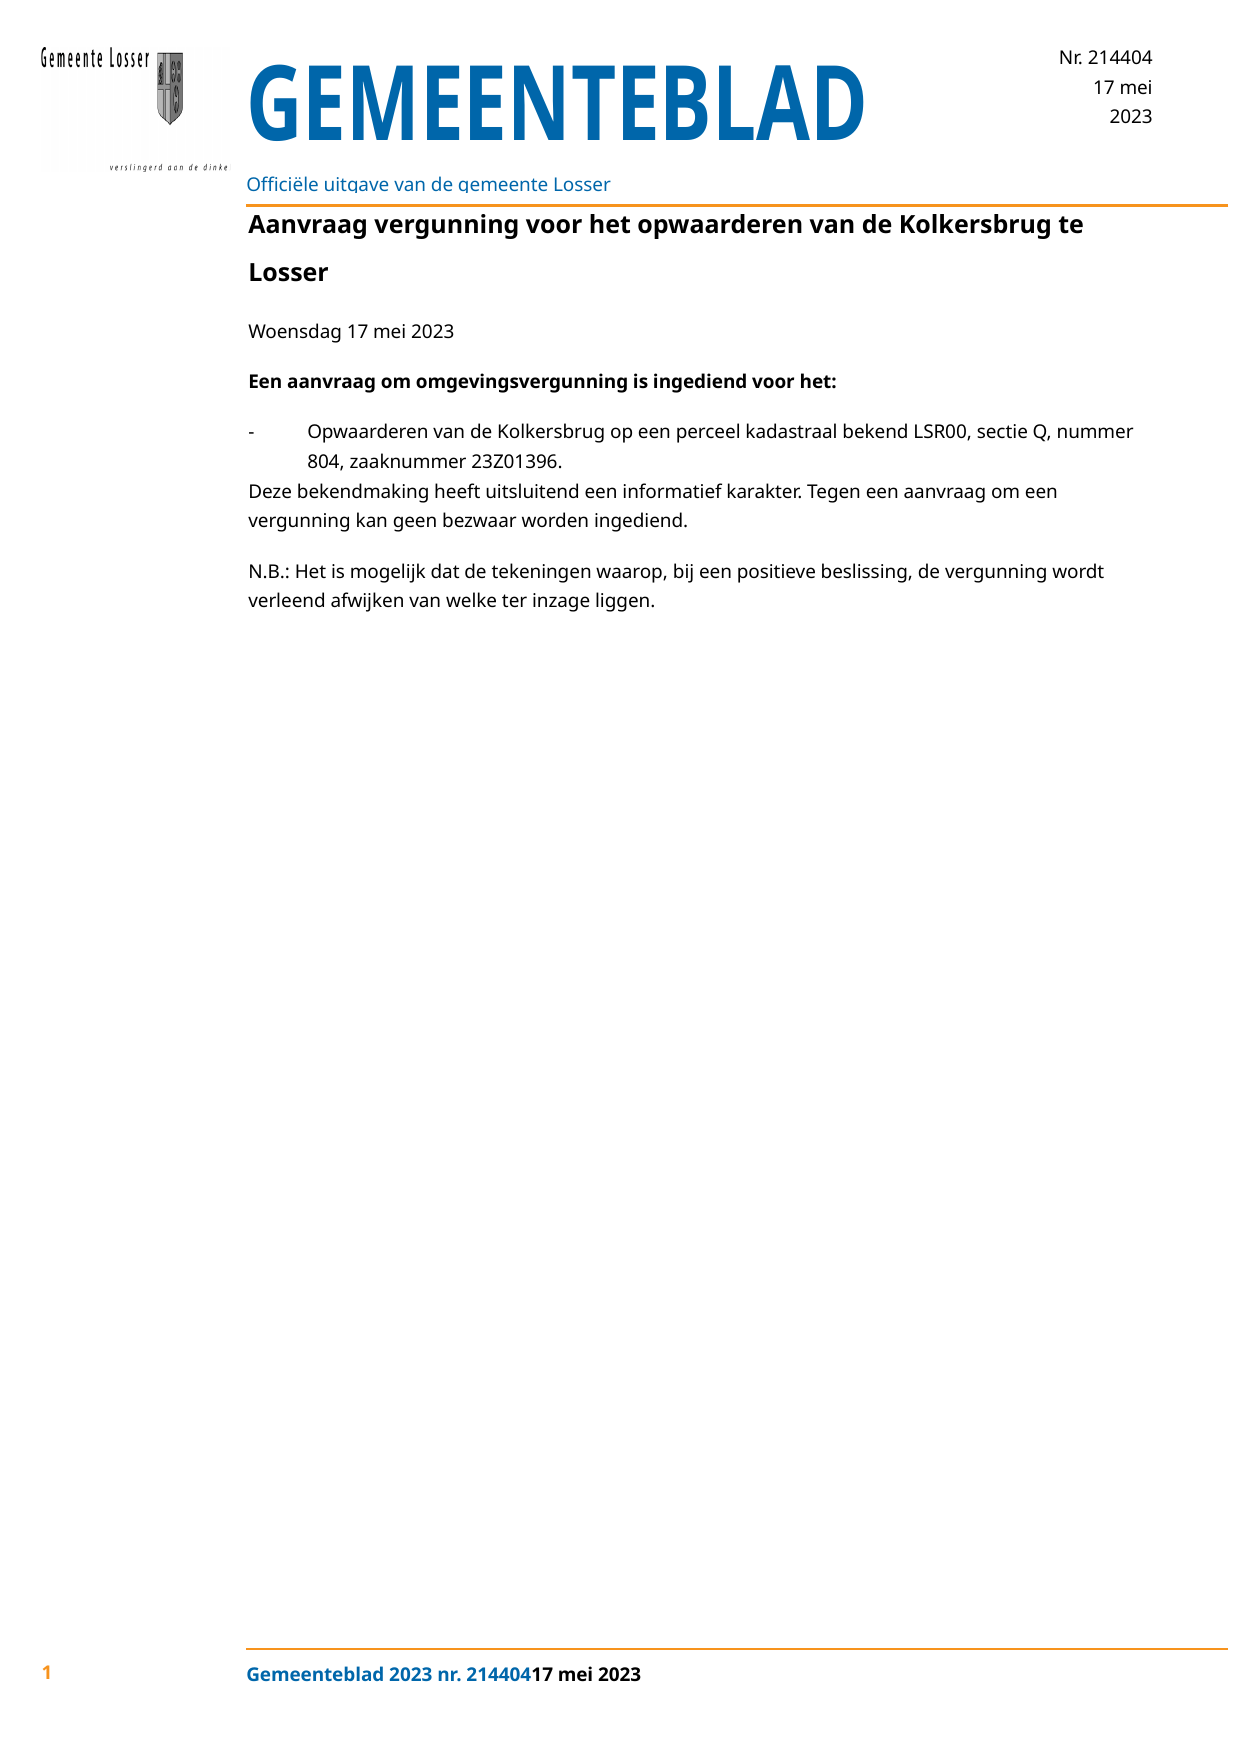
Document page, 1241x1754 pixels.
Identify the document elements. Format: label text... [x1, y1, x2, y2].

text N.B.: Het is mogelijk dat de tekeningen waarop, bij een positieve beslissing, de vergunning wordt verleend afwijken van welke ter inzage liggen. [248, 558, 1152, 613]
list Opwaarderen van de Kolkersbrug op een perceel kadastraal bekend LSR00, sectie Q, nummer 804, zaaknummer 23Z01396. [248, 419, 1152, 474]
text Een aanvraag om omgevingsvergunning is ingediend voor het: [248, 368, 1152, 394]
picture [41, 47, 231, 172]
text Aanvraag vergunning voor het opwaarderen van de Kolkersbrug te Losser [248, 207, 1152, 288]
text Woensdag 17 mei 2023 [248, 318, 1152, 344]
text Deze bekendmaking heeft uitsluitend een informatief karakter. Tegen een aanvraag om een vergunning kan geen bezwaar worden ingediend. [248, 478, 1152, 533]
